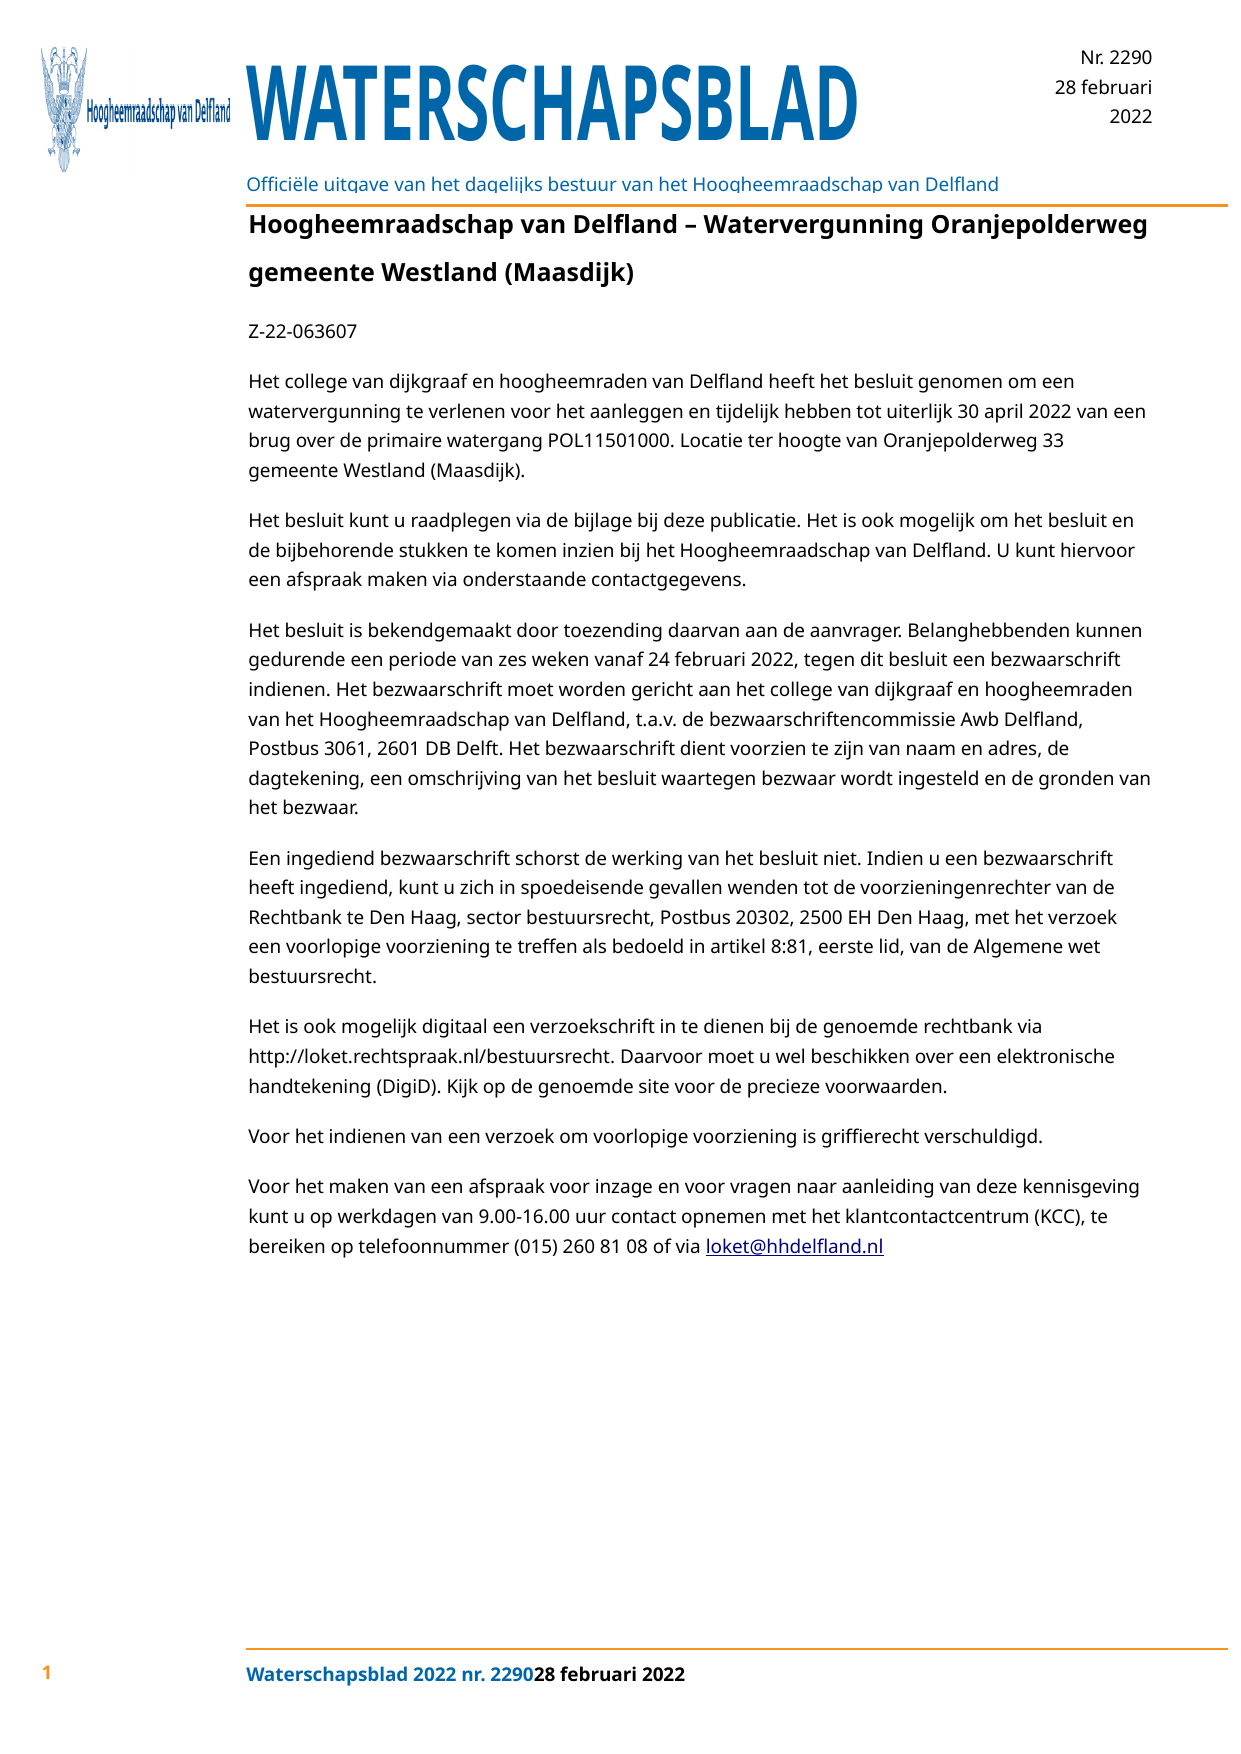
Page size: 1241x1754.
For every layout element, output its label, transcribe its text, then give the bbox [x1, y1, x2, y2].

text Het besluit kunt u raadplegen via de bijlage bij deze publicatie. Het is ook mogelijk om het besluit en de bijbehorende stukken te komen inzien bij het Hoogheemraadschap van Delfland. U kunt hiervoor een afspraak maken via onderstaande contactgegevens. [248, 507, 1152, 592]
text Het is ook mogelijk digitaal een verzoekschrift in te dienen bij de genoemde rechtbank via http://loket.rechtspraak.nl/bestuursrecht. Daarvoor moet u wel beschikken over een elektronische handtekening (DigiD). Kijk op de genoemde site voor de precieze voorwaarden. [248, 1014, 1152, 1099]
text Het college van dijkgraaf en hoogheemraden van Delfland heeft het besluit genomen om een watervergunning te verlenen voor het aanleggen en tijdelijk hebben tot uiterlijk 30 april 2022 van een brug over de primaire watergang POL11501000. Locatie ter hoogte van Oranjepolderweg 33 gemeente Westland (Maasdijk). [248, 368, 1152, 483]
text Voor het maken van een afspraak voor inzage en voor vragen naar aanleiding van deze kennisgeving kunt u op werkdagen van 9.00-16.00 uur contact opnemen met het klantcontactcentrum (KCC), te bereiken op telefoonnummer (015) 260 81 08 of via loket@hhdelfland.nl [248, 1174, 1152, 1259]
text Z-22-063607 [248, 318, 1152, 344]
text Hoogheemraadschap van Delfland – Watervergunning Oranjepolderweg gemeente Westland (Maasdijk) [248, 207, 1152, 288]
text Voor het indienen van een verzoek om voorlopige voorziening is griffierecht verschuldigd. [248, 1123, 1152, 1149]
text Een ingediend bezwaarschrift schorst de werking van het besluit niet. Indien u een bezwaarschrift heeft ingediend, kunt u zich in spoedeisende gevallen wenden tot de voorzieningenrechter van de Rechtbank te Den Haag, sector bestuursrecht, Postbus 20302, 2500 EH Den Haag, met het verzoek een voorlopige voorziening te treffen als bedoeld in artikel 8:81, eerste lid, van de Algemene wet bestuursrecht. [248, 845, 1152, 989]
picture [41, 47, 231, 172]
text Het besluit is bekendgemaakt door toezending daarvan aan de aanvrager. Belanghebbenden kunnen gedurende een periode van zes weken vanaf 24 februari 2022, tegen dit besluit een bezwaarschrift indienen. Het bezwaarschrift moet worden gericht aan het college van dijkgraaf en hoogheemraden van het Hoogheemraadschap van Delfland, t.a.v. de bezwaarschriftencommissie Awb Delfland, Postbus 3061, 2601 DB Delft. Het bezwaarschrift dient voorzien te zijn van naam en adres, de dagtekening, een omschrijving van het besluit waartegen bezwaar wordt ingesteld en de gronden van het bezwaar. [248, 617, 1152, 820]
